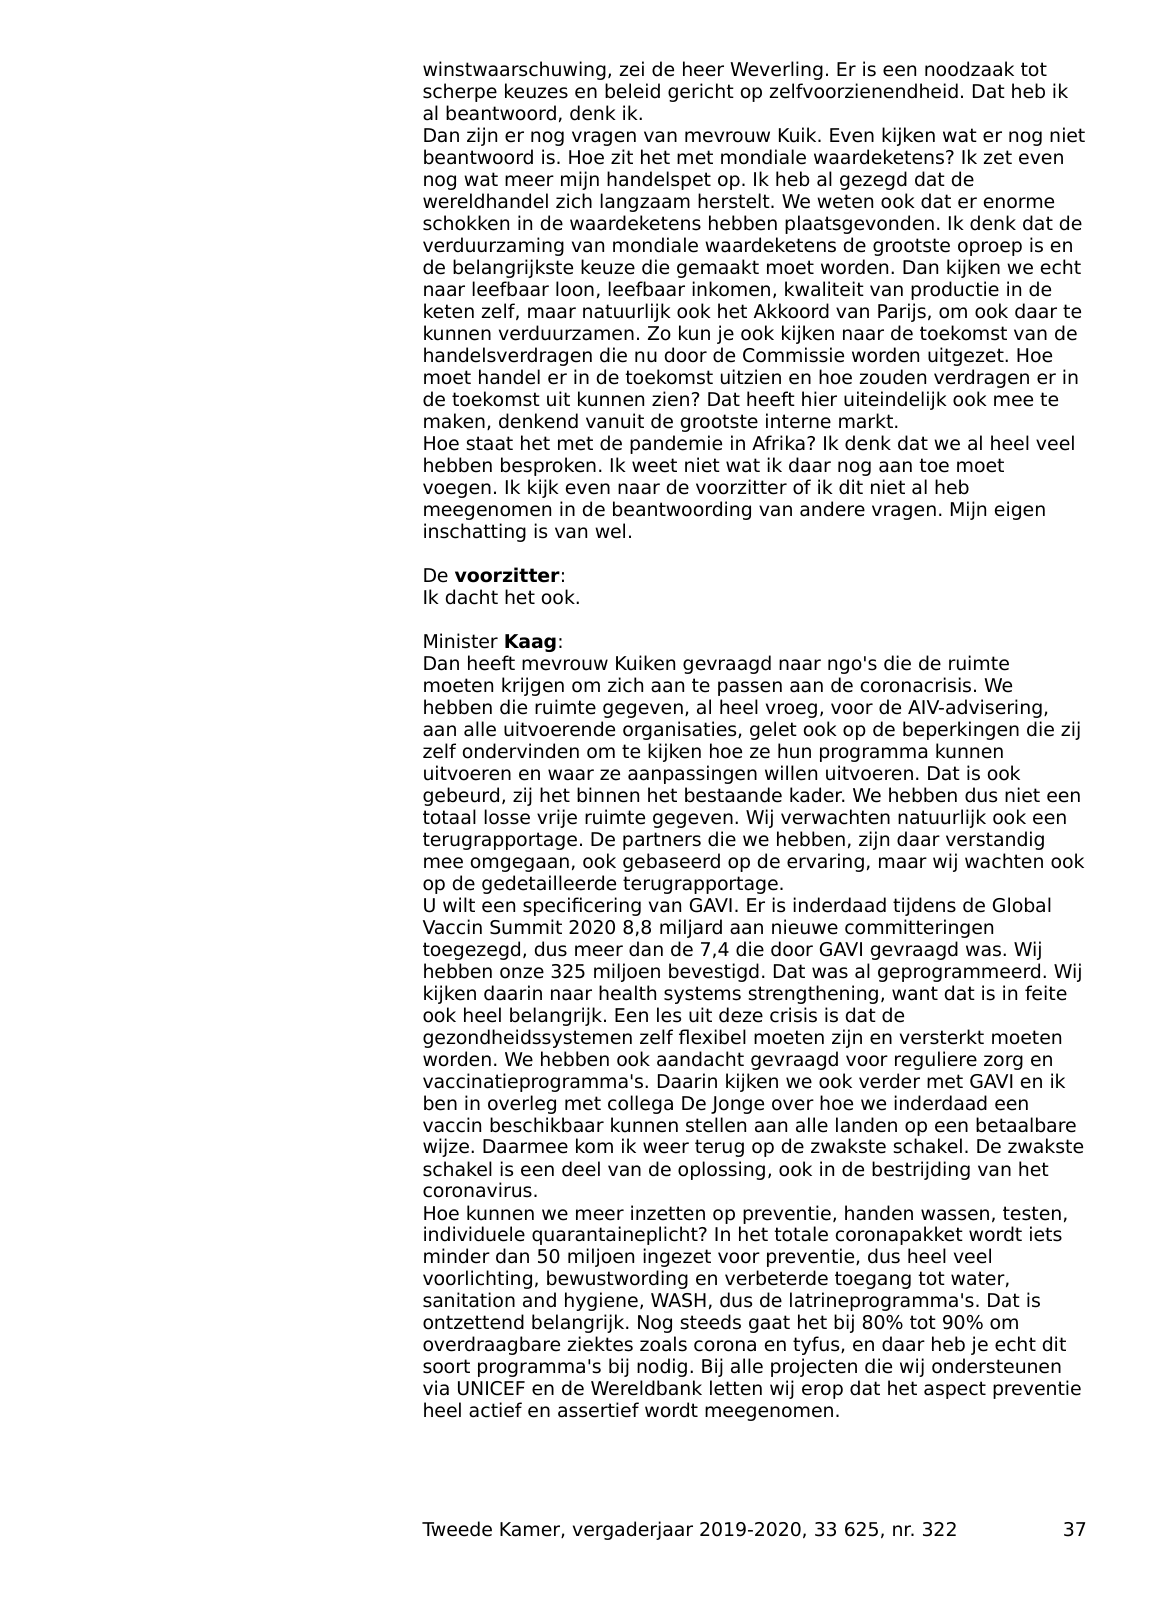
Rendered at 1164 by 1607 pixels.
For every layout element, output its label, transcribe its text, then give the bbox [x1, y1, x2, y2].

text Dan zijn er nog vragen van mevrouw Kuik. Even kijken wat er nog niet beantwoord is. Hoe zit het met mondiale waardeketens? Ik zet even nog wat meer mijn handelspet op. Ik heb al gezegd dat de wereldhandel zich langzaam herstelt. We weten ook dat er enorme schokken in de waardeketens hebben plaatsgevonden. Ik denk dat de verduurzaming van mondiale waardeketens de grootste oproep is en de belangrijkste keuze die gemaakt moet worden. Dan kijken we echt naar leefbaar loon, leefbaar inkomen, kwaliteit van productie in de keten zelf, maar natuurlijk ook het Akkoord van Parijs, om ook daar te kunnen verduurzamen. Zo kun je ook kijken naar de toekomst van de handelsverdragen die nu door de Commissie worden uitgezet. Hoe moet handel er in de toekomst uitzien en hoe zouden verdragen er in de toekomst uit kunnen zien? Dat heeft hier uiteindelijk ook mee te maken, denkend vanuit de grootste interne markt. [422, 125, 1087, 433]
text U wilt een specificering van GAVI. Er is inderdaad tijdens de Global Vaccin Summit 2020 8,8 miljard aan nieuwe committeringen toegezegd, dus meer dan de 7,4 die door GAVI gevraagd was. Wij hebben onze 325 miljoen bevestigd. Dat was al geprogrammeerd. Wij kijken daarin naar health systems strengthening, want dat is in feite ook heel belangrijk. Een les uit deze crisis is dat de gezondheidssystemen zelf flexibel moeten zijn en versterkt moeten worden. We hebben ook aandacht gevraagd voor reguliere zorg en vaccinatieprogramma's. Daarin kijken we ook verder met GAVI en ik ben in overleg met collega De Jonge over hoe we inderdaad een vaccin beschikbaar kunnen stellen aan alle landen op een betaalbare wijze. Daarmee kom ik weer terug op de zwakste schakel. De zwakste schakel is een deel van de oplossing, ook in de bestrijding van het coronavirus. [422, 895, 1087, 1202]
text Dan heeft mevrouw Kuiken gevraagd naar ngo's die de ruimte moeten krijgen om zich aan te passen aan de coronacrisis. We hebben die ruimte gegeven, al heel vroeg, voor de AIV-advisering, aan alle uitvoerende organisaties, gelet ook op de beperkingen die zij zelf ondervinden om te kijken hoe ze hun programma kunnen uitvoeren en waar ze aanpassingen willen uitvoeren. Dat is ook gebeurd, zij het binnen het bestaande kader. We hebben dus niet een totaal losse vrije ruimte gegeven. Wij verwachten natuurlijk ook een terugrapportage. De partners die we hebben, zijn daar verstandig mee omgegaan, ook gebaseerd op de ervaring, maar wij wachten ook op de gedetailleerde terugrapportage. [422, 653, 1087, 895]
text winstwaarschuwing, zei de heer Weverling. Er is een noodzaak tot scherpe keuzes en beleid gericht op zelfvoorzienendheid. Dat heb ik al beantwoord, denk ik. [422, 59, 1087, 125]
text Ik dacht het ook. [422, 587, 1087, 609]
text De voorzitter: [422, 565, 1087, 587]
text Hoe staat het met de pandemie in Afrika? Ik denk dat we al heel veel hebben besproken. Ik weet niet wat ik daar nog aan toe moet voegen. Ik kijk even naar de voorzitter of ik dit niet al heb meegenomen in de beantwoording van andere vragen. Mijn eigen inschatting is van wel. [422, 433, 1087, 543]
text Minister Kaag: [422, 631, 1087, 653]
text Hoe kunnen we meer inzetten op preventie, handen wassen, testen, individuele quarantaineplicht? In het totale coronapakket wordt iets minder dan 50 miljoen ingezet voor preventie, dus heel veel voorlichting, bewustwording en verbeterde toegang tot water, sanitation and hygiene, WASH, dus de latrineprogramma's. Dat is ontzettend belangrijk. Nog steeds gaat het bij 80% tot 90% om overdraagbare ziektes zoals corona en tyfus, en daar heb je echt dit soort programma's bij nodig. Bij alle projecten die wij ondersteunen via UNICEF en de Wereldbank letten wij erop dat het aspect preventie heel actief en assertief wordt meegenomen. [422, 1202, 1087, 1422]
